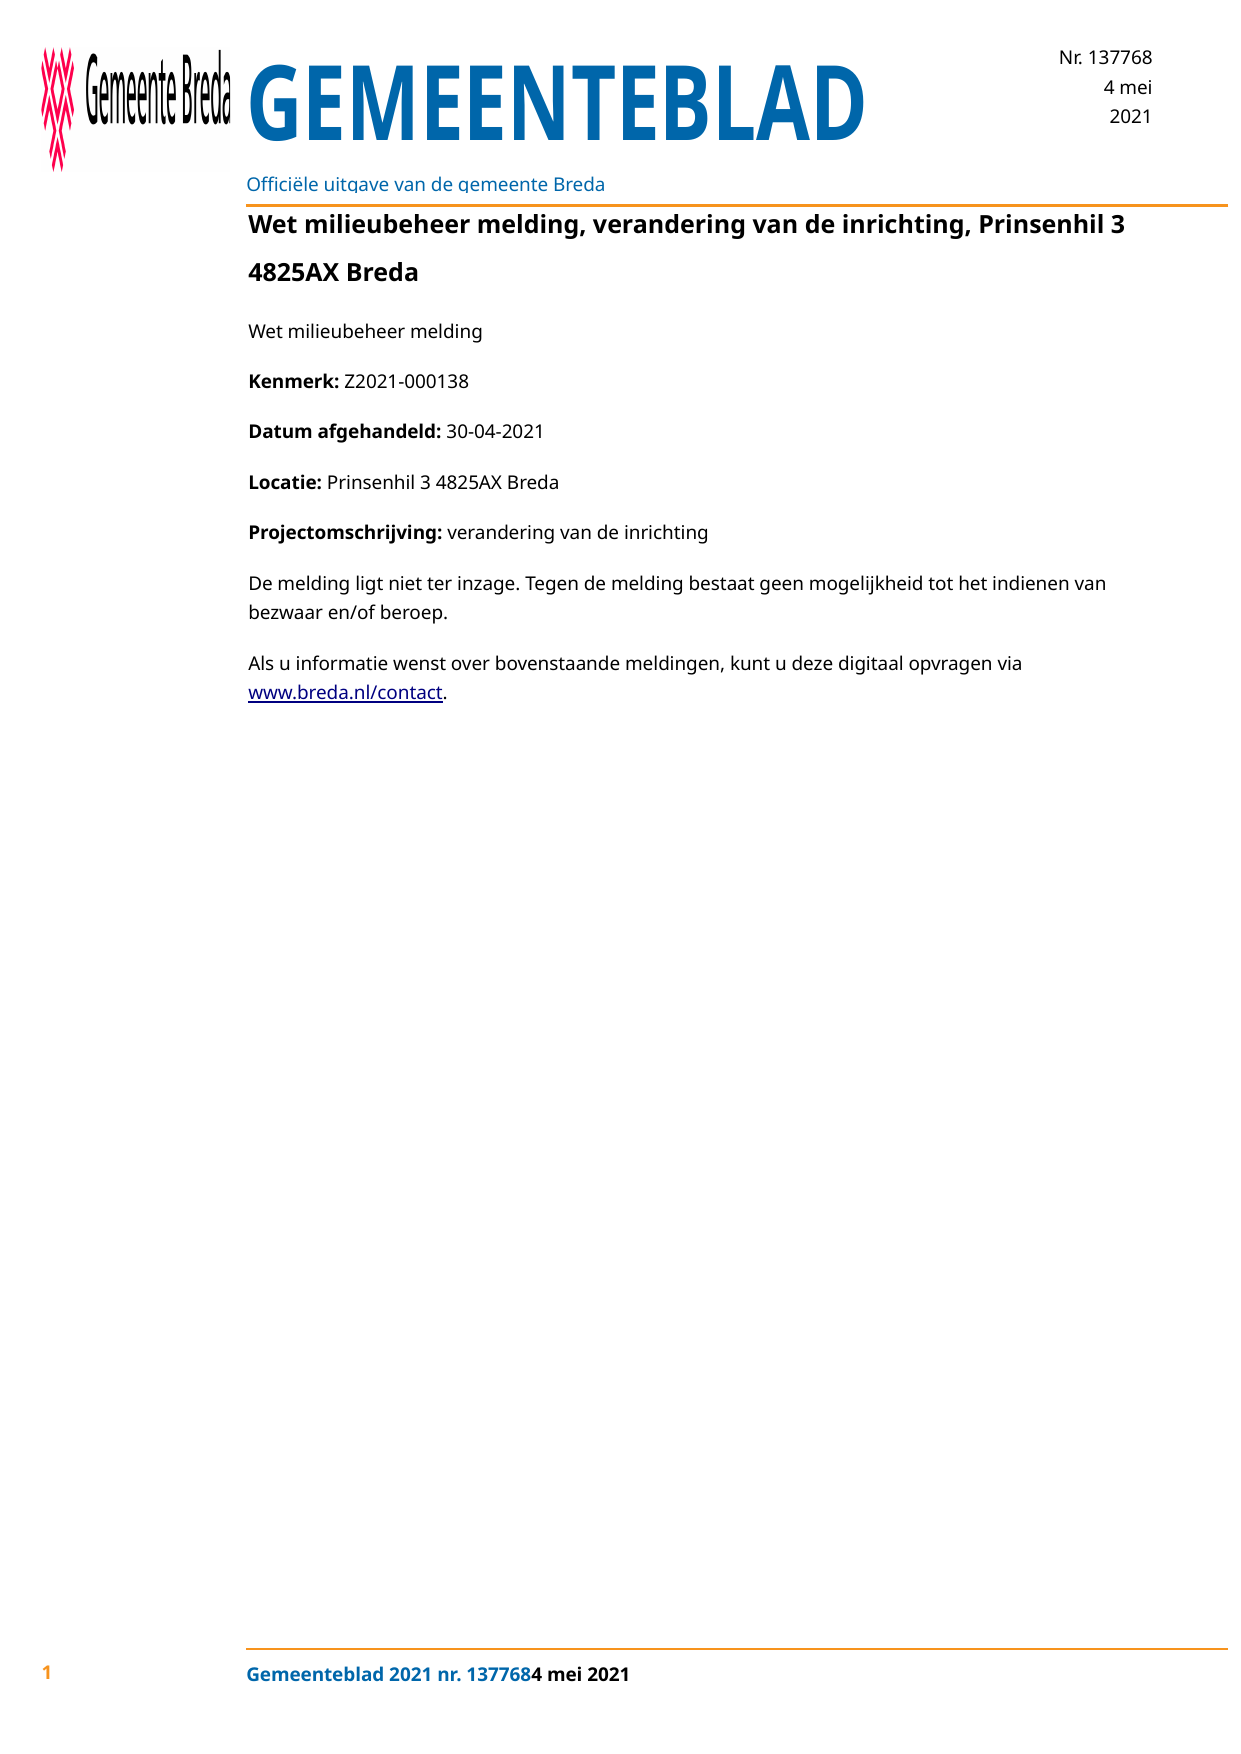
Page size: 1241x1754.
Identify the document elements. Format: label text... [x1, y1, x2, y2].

text Wet milieubeheer melding, verandering van de inrichting, Prinsenhil 3 4825AX Breda [248, 207, 1152, 288]
text Locatie: Prinsenhil 3 4825AX Breda [248, 469, 1152, 495]
text Projectomschrijving: verandering van de inrichting [248, 519, 1152, 545]
text Kenmerk: Z2021-000138 [248, 368, 1152, 394]
picture [41, 47, 231, 172]
text De melding ligt niet ter inzage. Tegen de melding bestaat geen mogelijkheid tot het indienen van bezwaar en/of beroep. [248, 570, 1152, 625]
text Datum afgehandeld: 30-04-2021 [248, 419, 1152, 444]
text Als u informatie wenst over bovenstaande meldingen, kunt u deze digitaal opvragen via www.breda.nl/contact. [248, 650, 1152, 705]
text Wet milieubeheer melding [248, 318, 1152, 344]
